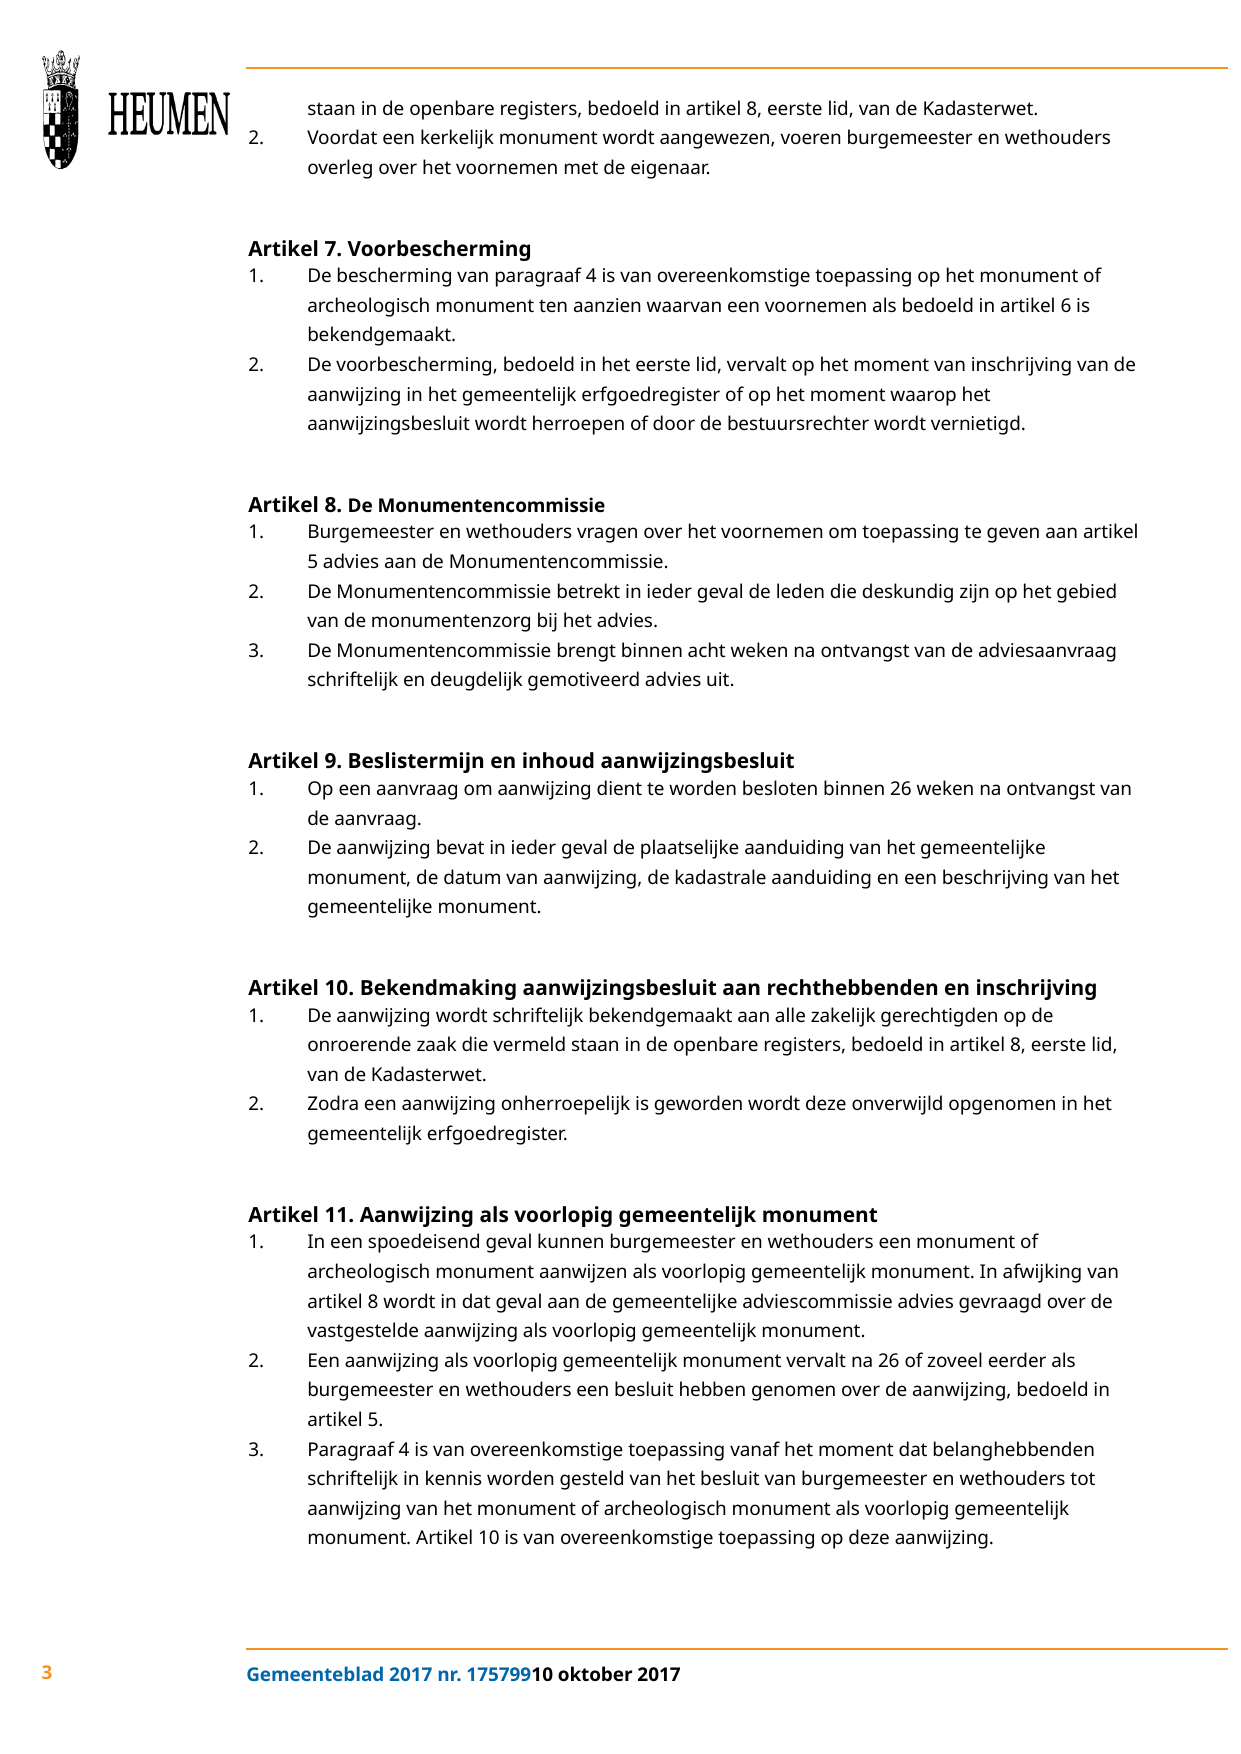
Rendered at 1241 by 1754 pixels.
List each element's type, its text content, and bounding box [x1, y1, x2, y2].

list Voordat een kerkelijk monument wordt aangewezen, voeren burgemeester en wethouders overleg over het voornemen met de eigenaar. [248, 124, 1152, 180]
list staan in de openbare registers, bedoeld in artikel 8, eerste lid, van de Kadasterwet. [248, 95, 1152, 121]
list De voorbescherming, bedoeld in het eerste lid, vervalt op het moment van inschrijving van de aanwijzing in het gemeentelijk erfgoedregister of op het moment waarop het aanwijzingsbesluit wordt herroepen of door de bestuursrechter wordt vernietigd. [248, 351, 1152, 436]
text Artikel 7. Voorbescherming [248, 234, 1152, 262]
picture [41, 47, 231, 172]
list De bescherming van paragraaf 4 is van overeenkomstige toepassing op het monument of archeologisch monument ten aanzien waarvan een voornemen als bedoeld in artikel 6 is bekendgemaakt. [248, 262, 1152, 347]
list Op een aanvraag om aanwijzing dient te worden besloten binnen 26 weken na ontvangst van de aanvraag. [248, 775, 1152, 830]
text Artikel 10. Bekendmaking aanwijzingsbesluit aan rechthebbenden en inschrijving [248, 973, 1152, 1002]
text Artikel 9. Beslistermijn en inhoud aanwijzingsbesluit [248, 747, 1152, 775]
text Artikel 8. De Monumentencommissie [248, 490, 1152, 519]
list In een spoedeisend geval kunnen burgemeester en wethouders een monument of archeologisch monument aanwijzen als voorlopig gemeentelijk monument. In afwijking van artikel 8 wordt in dat geval aan de gemeentelijke adviescommissie advies gevraagd over de vastgestelde aanwijzing als voorlopig gemeentelijk monument. [248, 1229, 1152, 1343]
list Burgemeester en wethouders vragen over het voornemen om toepassing te geven aan artikel 5 advies aan de Monumentencommissie. [248, 519, 1152, 574]
list De Monumentencommissie betrekt in ieder geval de leden die deskundig zijn op het gebied van de monumentenzorg bij het advies. [248, 578, 1152, 633]
list De aanwijzing bevat in ieder geval de plaatselijke aanduiding van het gemeentelijke monument, de datum van aanwijzing, de kadastrale aanduiding en een beschrijving van het gemeentelijke monument. [248, 834, 1152, 919]
list Zodra een aanwijzing onherroepelijk is geworden wordt deze onverwijld opgenomen in het gemeentelijk erfgoedregister. [248, 1091, 1152, 1146]
text Artikel 11. Aanwijzing als voorlopig gemeentelijk monument [248, 1200, 1152, 1229]
list Een aanwijzing als voorlopig gemeentelijk monument vervalt na 26 of zoveel eerder als burgemeester en wethouders een besluit hebben genomen over de aanwijzing, bedoeld in artikel 5. [248, 1347, 1152, 1432]
list De aanwijzing wordt schriftelijk bekendgemaakt aan alle zakelijk gerechtigden op de onroerende zaak die vermeld staan in de openbare registers, bedoeld in artikel 8, eerste lid, van de Kadasterwet. [248, 1002, 1152, 1087]
list Paragraaf 4 is van overeenkomstige toepassing vanaf het moment dat belanghebbenden schriftelijk in kennis worden gesteld van het besluit van burgemeester en wethouders tot aanwijzing van het monument of archeologisch monument als voorlopig gemeentelijk monument. Artikel 10 is van overeenkomstige toepassing op deze aanwijzing. [248, 1436, 1152, 1550]
list De Monumentencommissie brengt binnen acht weken na ontvangst van de adviesaanvraag schriftelijk en deugdelijk gemotiveerd advies uit. [248, 637, 1152, 692]
